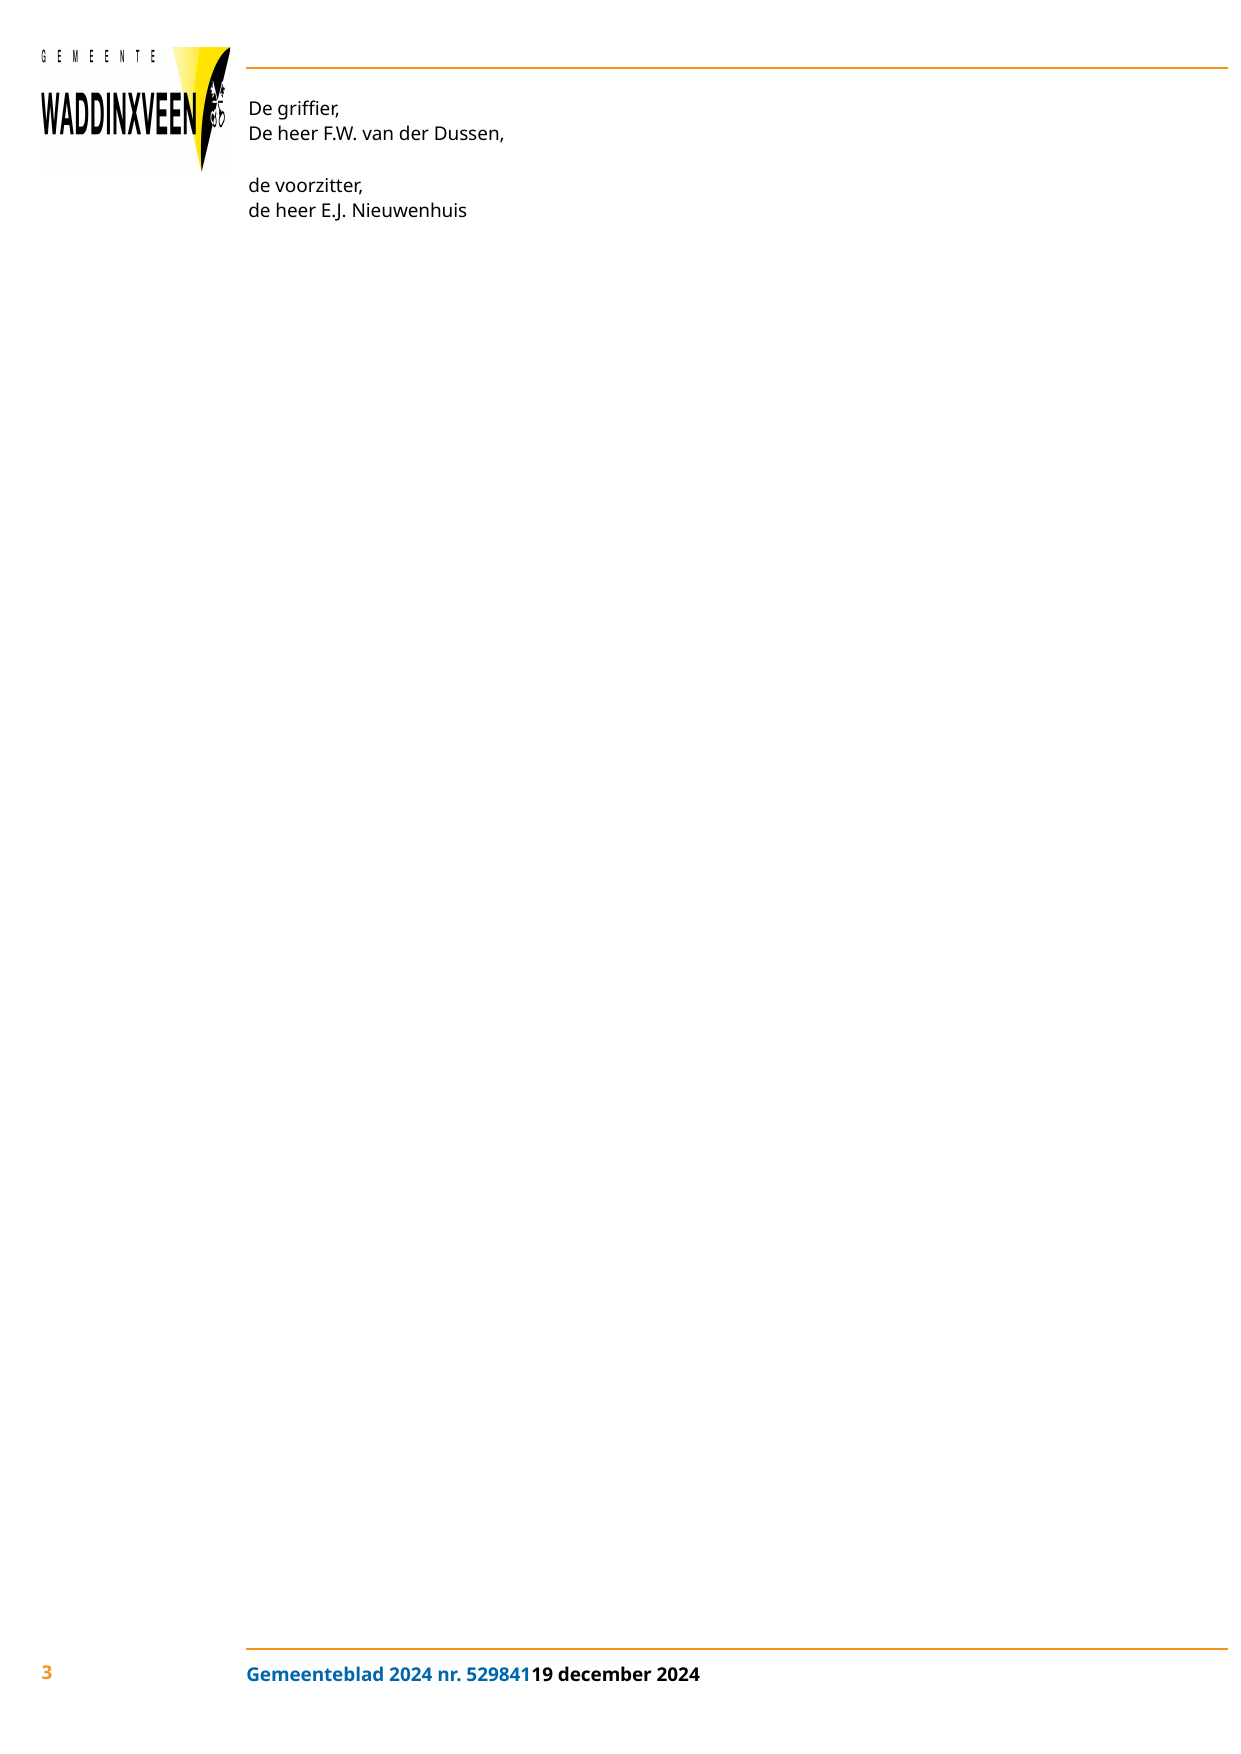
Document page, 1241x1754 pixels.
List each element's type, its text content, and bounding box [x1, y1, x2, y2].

text De heer F.W. van der Dussen, [248, 121, 1152, 146]
text de voorzitter, [248, 172, 1152, 198]
text de heer E.J. Nieuwenhuis [248, 198, 1152, 223]
picture [41, 47, 231, 172]
text De griffier, [248, 95, 1152, 121]
